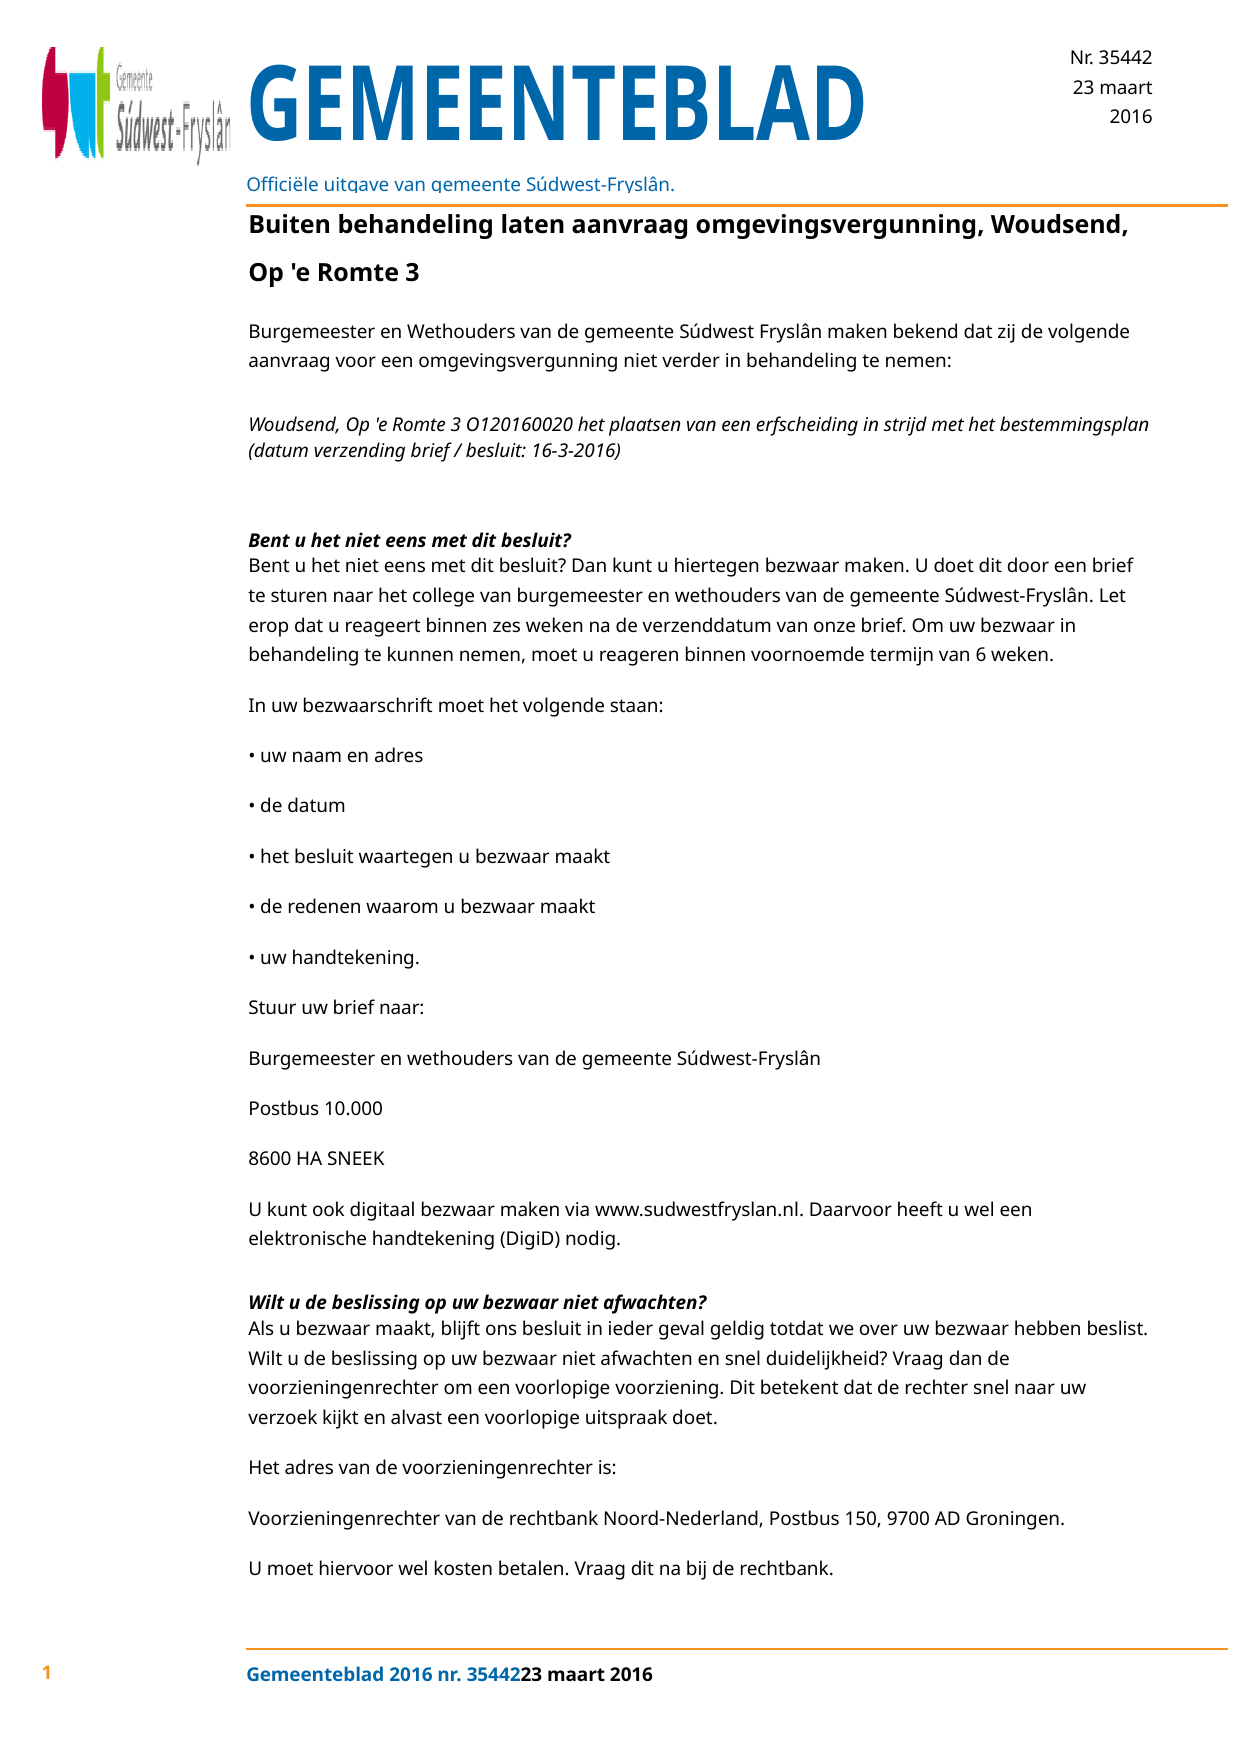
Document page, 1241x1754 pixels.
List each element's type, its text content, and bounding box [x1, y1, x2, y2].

text Wilt u de beslissing op uw bezwaar niet afwachten? [248, 1289, 1152, 1315]
text Postbus 10.000 [248, 1095, 1152, 1121]
text Buiten behandeling laten aanvraag omgevingsvergunning, Woudsend, Op 'e Romte 3 [248, 207, 1152, 288]
text U moet hiervoor wel kosten betalen. Vraag dit na bij de rechtbank. [248, 1555, 1152, 1581]
text In uw bezwaarschrift moet het volgende staan: [248, 692, 1152, 717]
text Stuur uw brief naar: [248, 994, 1152, 1020]
text Woudsend, Op 'e Romte 3 O120160020 het plaatsen van een erfscheiding in strijd met het bestemmingsplan (datum verzending brief / besluit: 16-3-2016) [248, 411, 1152, 463]
text • de datum [248, 793, 1152, 818]
text Bent u het niet eens met dit besluit? Dan kunt u hiertegen bezwaar maken. U doet dit door een brief te sturen naar het college van burgemeester en wethouders van de gemeente Súdwest-Fryslân. Let erop dat u reageert binnen zes weken na de verzenddatum van onze brief. Om uw bezwaar in behandeling te kunnen nemen, moet u reageren binnen voornoemde termijn van 6 weken. [248, 553, 1152, 667]
text • de redenen waarom u bezwaar maakt [248, 893, 1152, 919]
text Als u bezwaar maakt, blijft ons besluit in ieder geval geldig totdat we over uw bezwaar hebben beslist. Wilt u de beslissing op uw bezwaar niet afwachten en snel duidelijkheid? Vraag dan de voorzieningenrechter om een voorlopige voorziening. Dit betekent dat de rechter snel naar uw verzoek kijkt en alvast een voorlopige uitspraak doet. [248, 1315, 1152, 1430]
text • het besluit waartegen u bezwaar maakt [248, 843, 1152, 869]
text U kunt ook digitaal bezwaar maken via www.sudwestfryslan.nl. Daarvoor heeft u wel een elektronische handtekening (DigiD) nodig. [248, 1196, 1152, 1251]
text Het adres van de voorzieningenrechter is: [248, 1454, 1152, 1480]
picture [41, 47, 231, 172]
text Bent u het niet eens met dit besluit? [248, 527, 1152, 553]
text 8600 HA SNEEK [248, 1146, 1152, 1171]
text Voorzieningenrechter van de rechtbank Noord-Nederland, Postbus 150, 9700 AD Groningen. [248, 1505, 1152, 1531]
text Burgemeester en Wethouders van de gemeente Súdwest Fryslân maken bekend dat zij de volgende aanvraag voor een omgevingsvergunning niet verder in behandeling te nemen: [248, 318, 1152, 373]
text • uw handtekening. [248, 944, 1152, 969]
text • uw naam en adres [248, 742, 1152, 768]
text Burgemeester en wethouders van de gemeente Súdwest-Fryslân [248, 1045, 1152, 1070]
